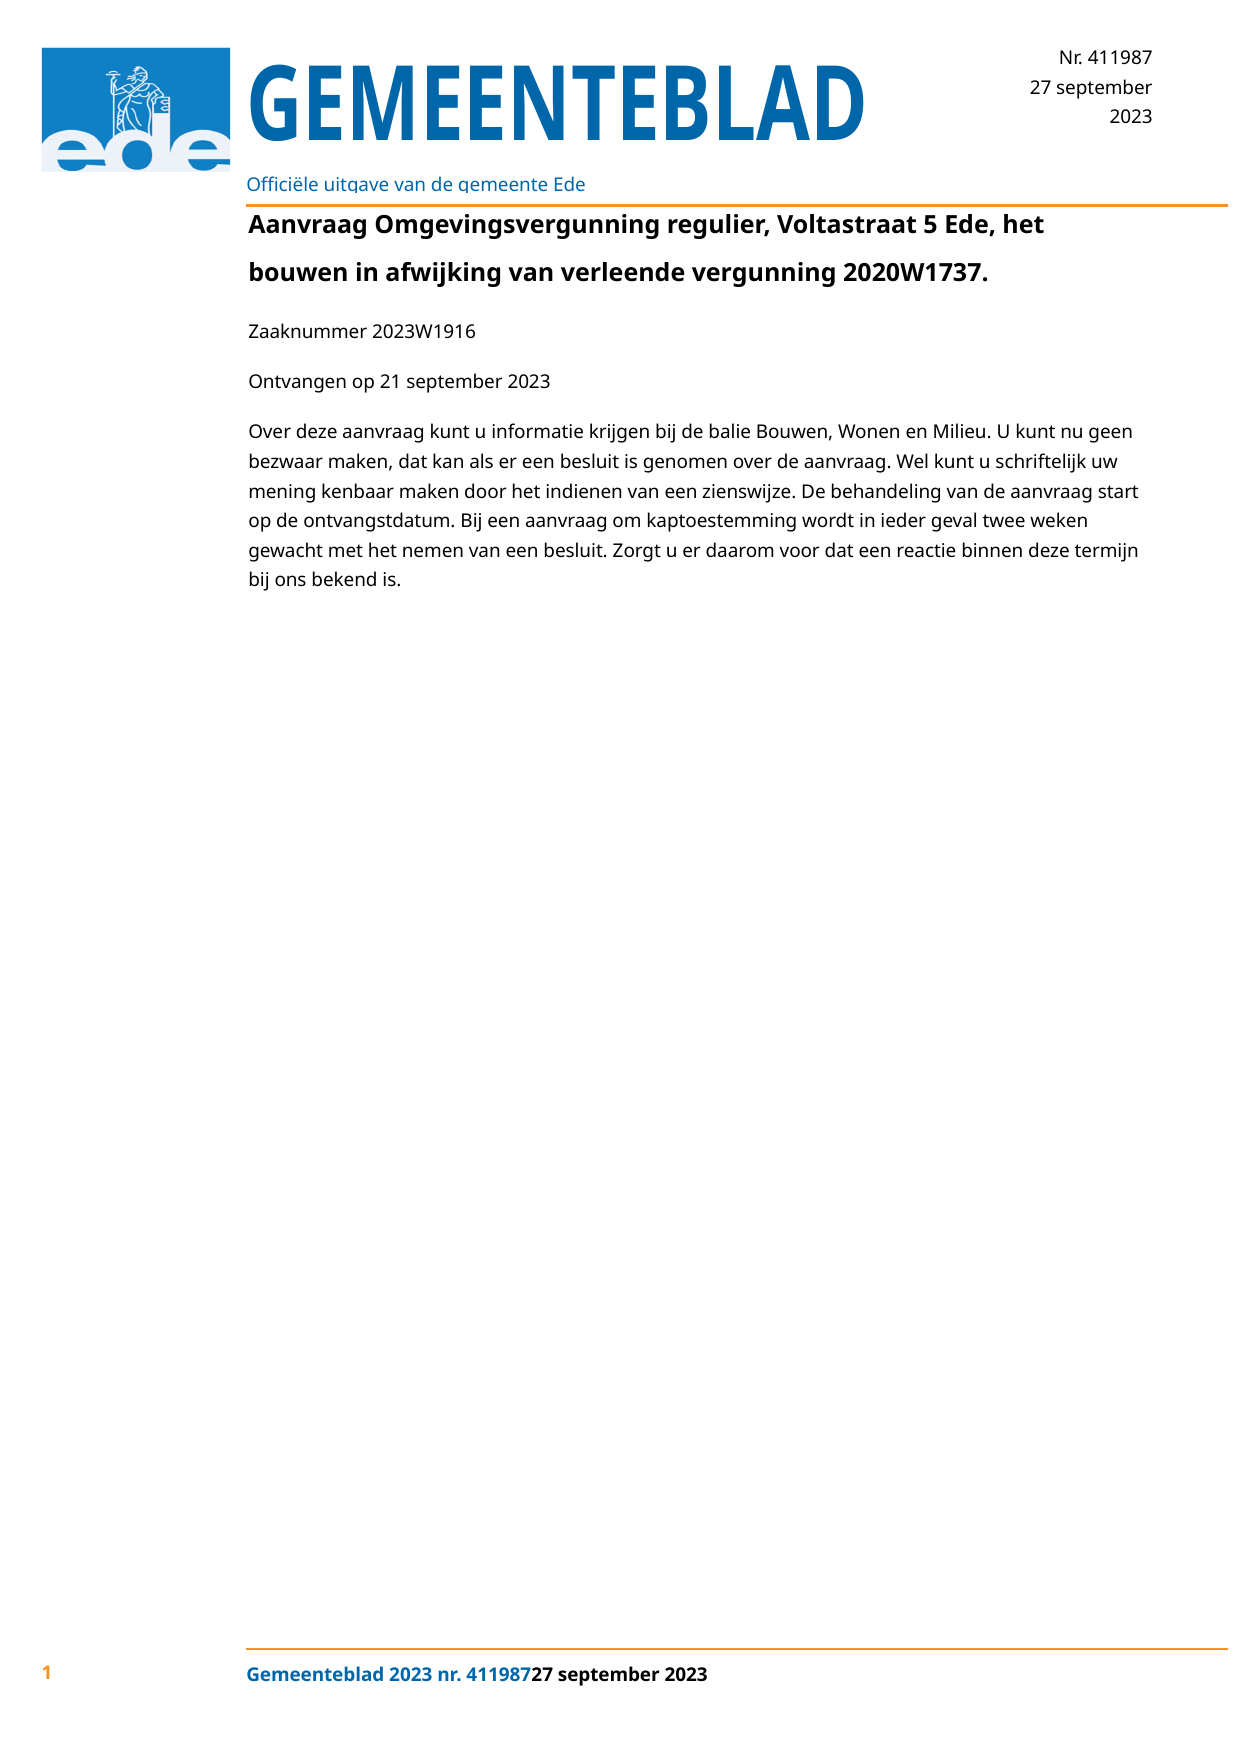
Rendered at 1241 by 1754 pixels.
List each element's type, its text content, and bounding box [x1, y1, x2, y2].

picture [41, 47, 231, 172]
text Over deze aanvraag kunt u informatie krijgen bij de balie Bouwen, Wonen en Milieu. U kunt nu geen bezwaar maken, dat kan als er een besluit is genomen over de aanvraag. Wel kunt u schriftelijk uw mening kenbaar maken door het indienen van een zienswijze. De behandeling van de aanvraag start op de ontvangstdatum. Bij een aanvraag om kaptoestemming wordt in ieder geval twee weken gewacht met het nemen van een besluit. Zorgt u er daarom voor dat een reactie binnen deze termijn bij ons bekend is. [248, 419, 1152, 592]
text Ontvangen op 21 september 2023 [248, 368, 1152, 394]
text Zaaknummer 2023W1916 [248, 318, 1152, 344]
text Aanvraag Omgevingsvergunning regulier, Voltastraat 5 Ede, het bouwen in afwijking van verleende vergunning 2020W1737. [248, 207, 1152, 288]
